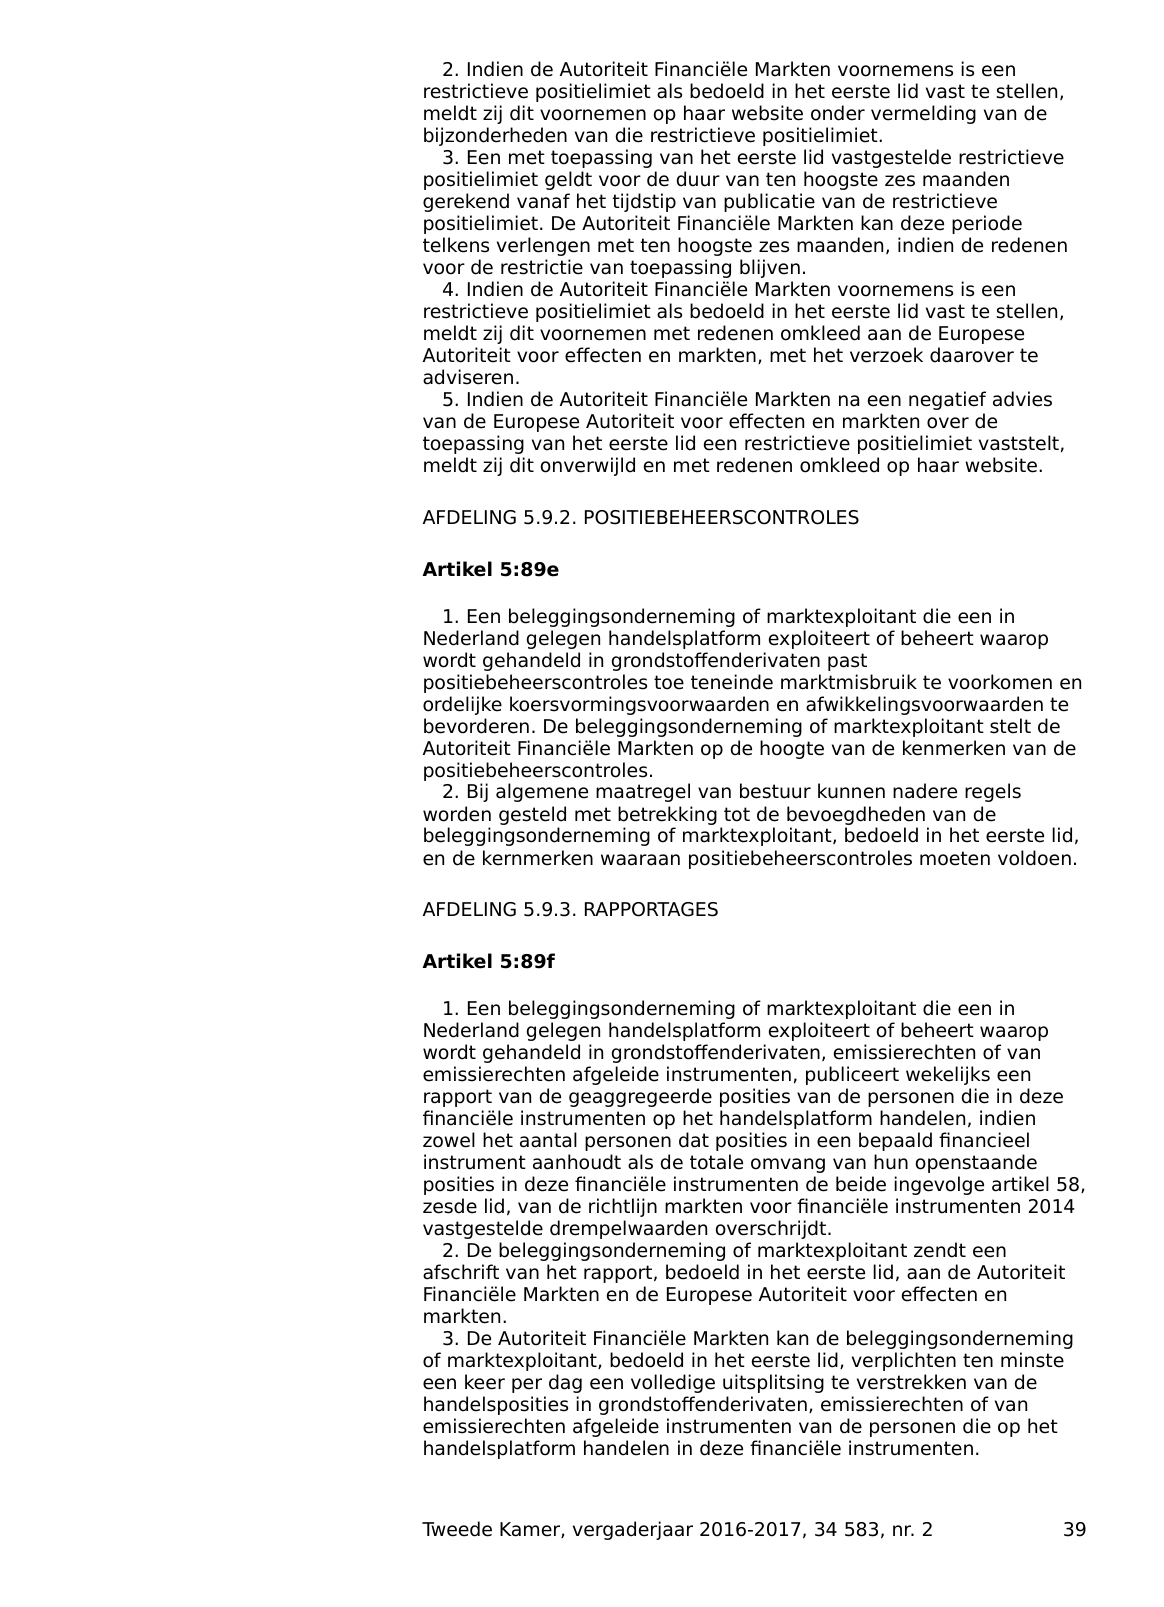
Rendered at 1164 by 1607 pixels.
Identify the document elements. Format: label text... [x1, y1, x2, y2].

text 1. Een beleggingsonderneming of marktexploitant die een in Nederland gelegen handelsplatform exploiteert of beheert waarop wordt gehandeld in grondstoffenderivaten, emissierechten of van emissierechten afgeleide instrumenten, publiceert wekelijks een rapport van de geaggregeerde posities van de personen die in deze financiële instrumenten op het handelsplatform handelen, indien zowel het aantal personen dat posities in een bepaald financieel instrument aanhoudt als de totale omvang van hun openstaande posities in deze financiële instrumenten de beide ingevolge artikel 58, zesde lid, van de richtlijn markten voor financiële instrumenten 2014 vastgestelde drempelwaarden overschrijdt. [422, 998, 1087, 1240]
text 2. Indien de Autoriteit Financiële Markten voornemens is een restrictieve positielimiet als bedoeld in het eerste lid vast te stellen, meldt zij dit voornemen op haar website onder vermelding van de bijzonderheden van die restrictieve positielimiet. [422, 59, 1087, 147]
subtitle AFDELING 5.9.2. POSITIEBEHEERSCONTROLES [422, 507, 1087, 529]
subtitle Artikel 5:89f [422, 951, 1087, 973]
text 2. Bij algemene maatregel van bestuur kunnen nadere regels worden gesteld met betrekking tot de bevoegdheden van de beleggingsonderneming of marktexploitant, bedoeld in het eerste lid, en de kernmerken waaraan positiebeheerscontroles moeten voldoen. [422, 781, 1087, 869]
subtitle Artikel 5:89e [422, 559, 1087, 581]
text 1. Een beleggingsonderneming of marktexploitant die een in Nederland gelegen handelsplatform exploiteert of beheert waarop wordt gehandeld in grondstoffenderivaten past positiebeheerscontroles toe teneinde marktmisbruik te voorkomen en ordelijke koersvormingsvoorwaarden en afwikkelingsvoorwaarden te bevorderen. De beleggingsonderneming of marktexploitant stelt de Autoriteit Financiële Markten op de hoogte van de kenmerken van de positiebeheerscontroles. [422, 606, 1087, 781]
subtitle AFDELING 5.9.3. RAPPORTAGES [422, 899, 1087, 921]
text 3. Een met toepassing van het eerste lid vastgestelde restrictieve positielimiet geldt voor de duur van ten hoogste zes maanden gerekend vanaf het tijdstip van publicatie van de restrictieve positielimiet. De Autoriteit Financiële Markten kan deze periode telkens verlengen met ten hoogste zes maanden, indien de redenen voor de restrictie van toepassing blijven. [422, 147, 1087, 279]
text 3. De Autoriteit Financiële Markten kan de beleggingsonderneming of marktexploitant, bedoeld in het eerste lid, verplichten ten minste een keer per dag een volledige uitsplitsing te verstrekken van de handelsposities in grondstoffenderivaten, emissierechten of van emissierechten afgeleide instrumenten van de personen die op het handelsplatform handelen in deze financiële instrumenten. [422, 1328, 1087, 1460]
text 5. Indien de Autoriteit Financiële Markten na een negatief advies van de Europese Autoriteit voor effecten en markten over de toepassing van het eerste lid een restrictieve positielimiet vaststelt, meldt zij dit onverwijld en met redenen omkleed op haar website. [422, 389, 1087, 477]
text 4. Indien de Autoriteit Financiële Markten voornemens is een restrictieve positielimiet als bedoeld in het eerste lid vast te stellen, meldt zij dit voornemen met redenen omkleed aan de Europese Autoriteit voor effecten en markten, met het verzoek daarover te adviseren. [422, 279, 1087, 389]
text 2. De beleggingsonderneming of marktexploitant zendt een afschrift van het rapport, bedoeld in het eerste lid, aan de Autoriteit Financiële Markten en de Europese Autoriteit voor effecten en markten. [422, 1240, 1087, 1328]
